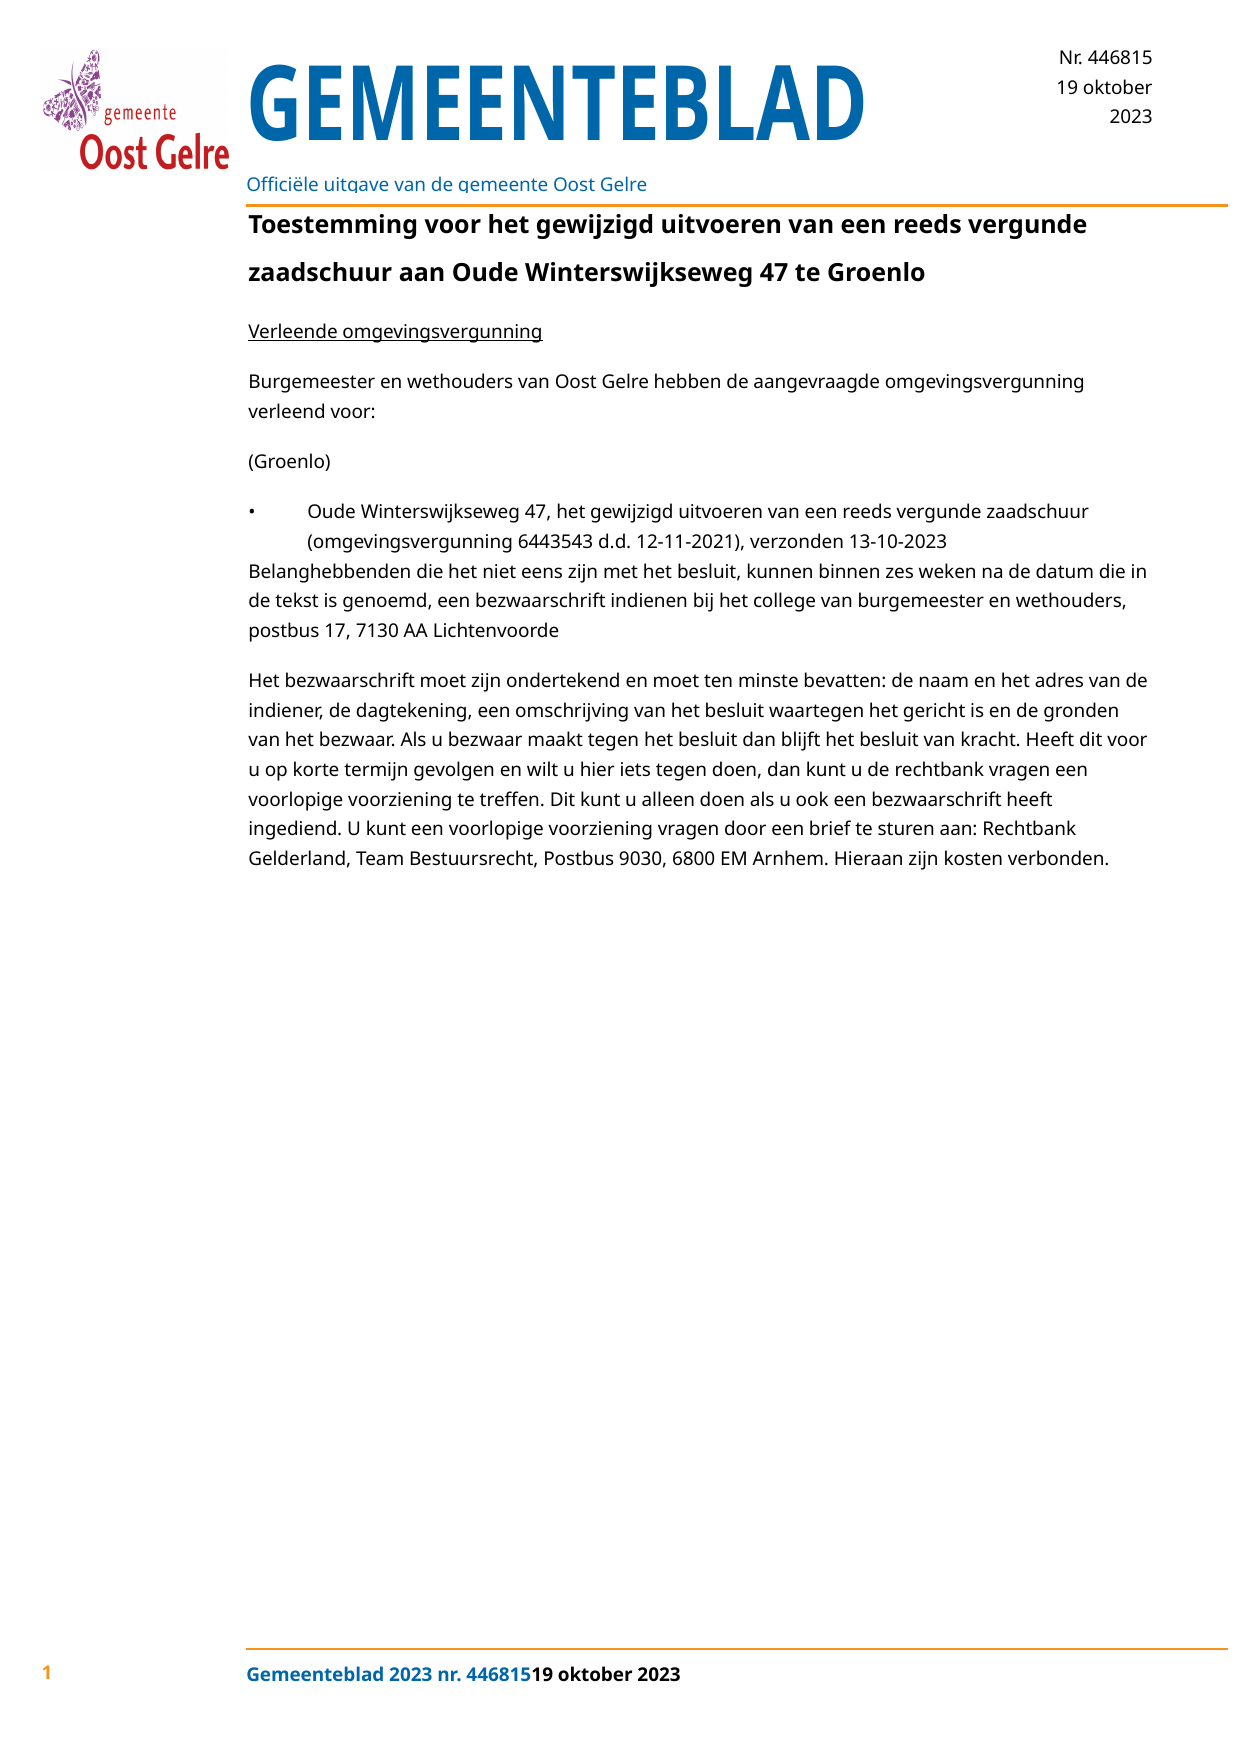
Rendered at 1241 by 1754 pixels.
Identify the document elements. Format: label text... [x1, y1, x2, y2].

list Oude Winterswijkseweg 47, het gewijzigd uitvoeren van een reeds vergunde zaadschuur (omgevingsvergunning 6443543 d.d. 12-11-2021), verzonden 13-10-2023 [248, 499, 1152, 554]
text Het bezwaarschrift moet zijn ondertekend en moet ten minste bevatten: de naam en het adres van de indiener, de dagtekening, een omschrijving van het besluit waartegen het gericht is en de gronden van het bezwaar. Als u bezwaar maakt tegen het besluit dan blijft het besluit van kracht. Heeft dit voor u op korte termijn gevolgen en wilt u hier iets tegen doen, dan kunt u de rechtbank vragen een voorlopige voorziening te treffen. Dit kunt u alleen doen als u ook een bezwaarschrift heeft ingediend. U kunt een voorlopige voorziening vragen door een brief te sturen aan: Rechtbank Gelderland, Team Bestuursrecht, Postbus 9030, 6800 EM Arnhem. Hieraan zijn kosten verbonden. [248, 667, 1152, 871]
picture [41, 47, 231, 172]
text Verleende omgevingsvergunning [248, 318, 1152, 344]
text Burgemeester en wethouders van Oost Gelre hebben de aangevraagde omgevingsvergunning verleend voor: [248, 368, 1152, 424]
text Belanghebbenden die het niet eens zijn met het besluit, kunnen binnen zes weken na de datum die in de tekst is genoemd, een bezwaarschrift indienen bij het college van burgemeester en wethouders, postbus 17, 7130 AA Lichtenvoorde [248, 558, 1152, 643]
text Toestemming voor het gewijzigd uitvoeren van een reeds vergunde zaadschuur aan Oude Winterswijkseweg 47 te Groenlo [248, 207, 1152, 288]
text (Groenlo) [248, 448, 1152, 474]
